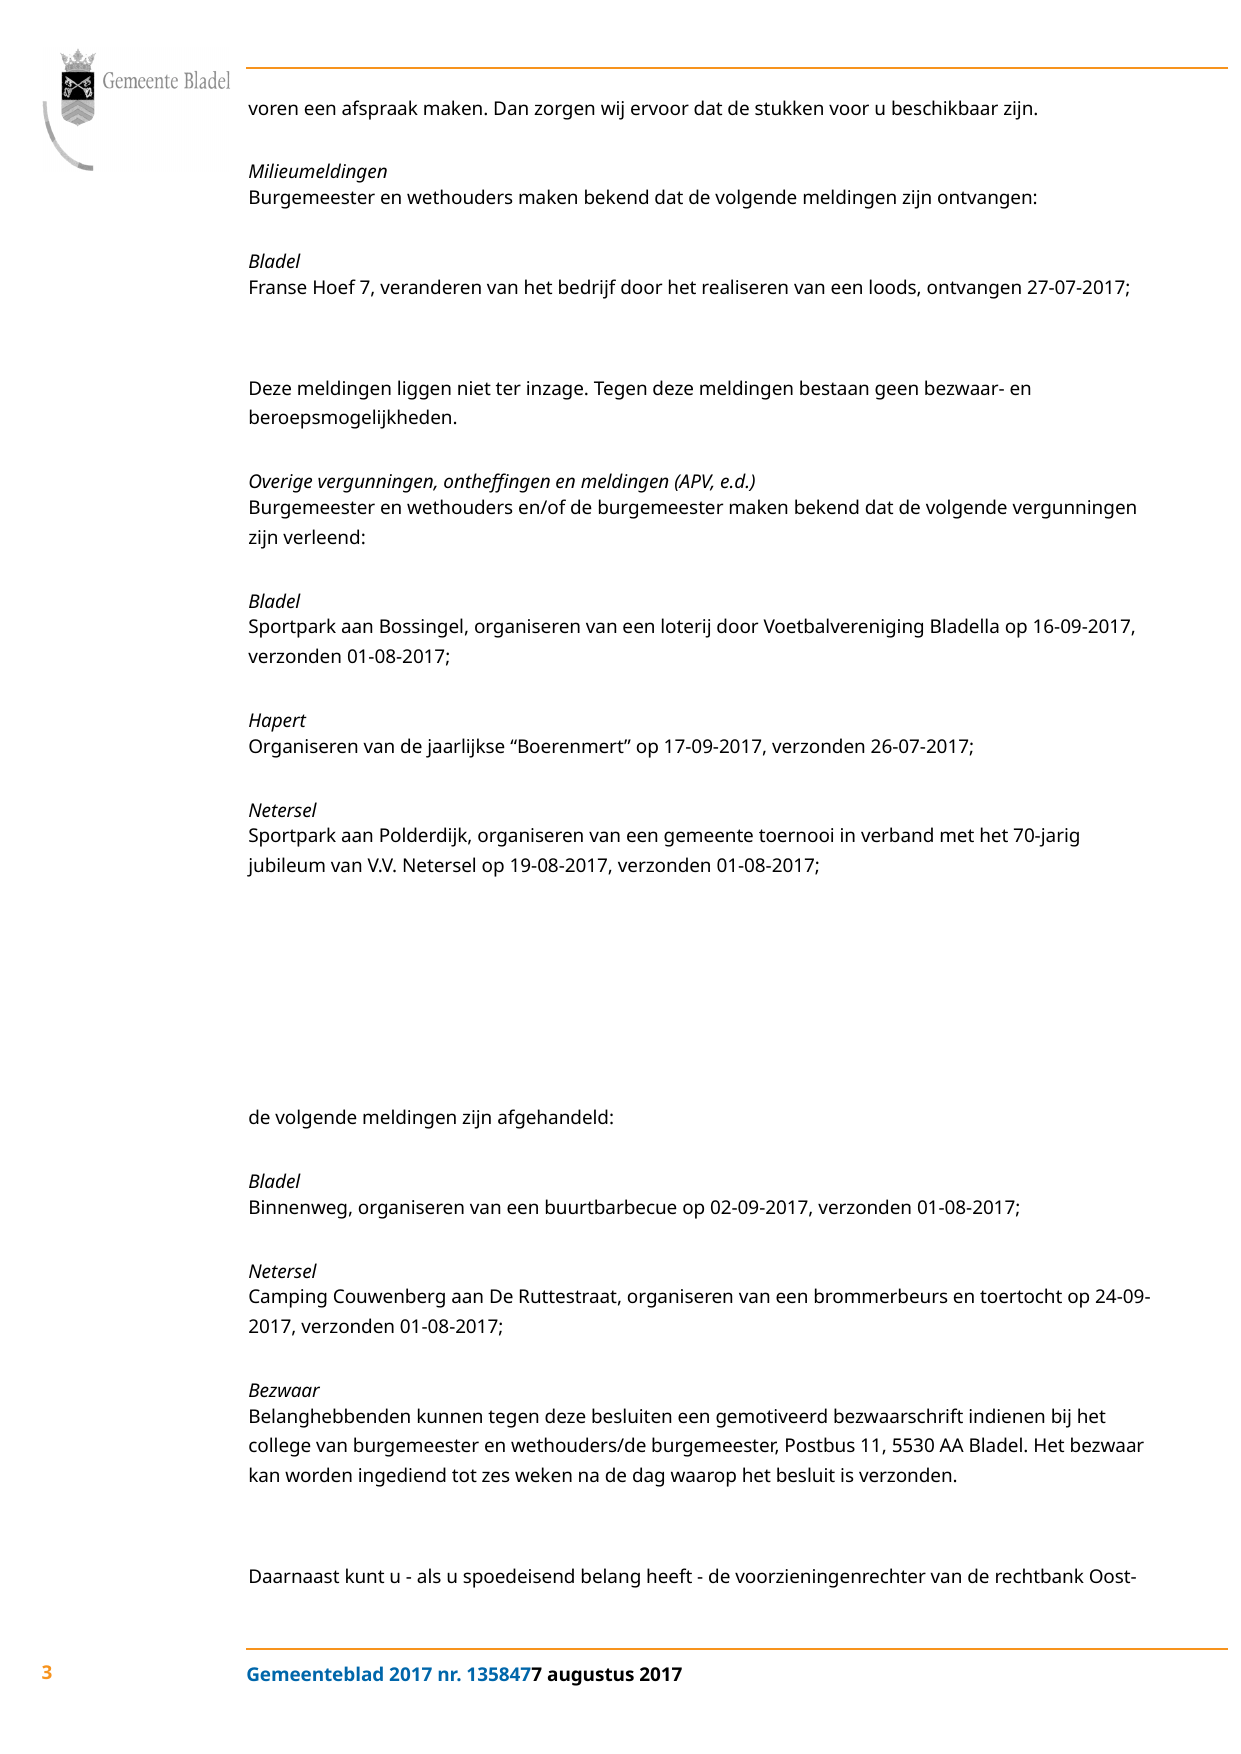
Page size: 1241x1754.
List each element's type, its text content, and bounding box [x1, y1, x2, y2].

text Bezwaar [248, 1377, 1152, 1403]
text Burgemeester en wethouders en/of de burgemeester maken bekend dat de volgende vergunningen zijn verleend: [248, 494, 1152, 549]
text Franse Hoef 7, veranderen van het bedrijf door het realiseren van een loods, ontvangen 27-07-2017; [248, 274, 1152, 300]
text Bladel [248, 588, 1152, 613]
text de volgende meldingen zijn afgehandeld: [248, 1104, 1152, 1130]
text Netersel [248, 797, 1152, 822]
text Sportpark aan Polderdijk, organiseren van een gemeente toernooi in verband met het 70-jarig jubileum van V.V. Netersel op 19-08-2017, verzonden 01-08-2017; [248, 822, 1152, 878]
text Hapert [248, 707, 1152, 733]
text Bladel [248, 1168, 1152, 1194]
text Camping Couwenberg aan De Ruttestraat, organiseren van een brommerbeurs en toertocht op 24-09-2017, verzonden 01-08-2017; [248, 1283, 1152, 1339]
text Daarnaast kunt u - als u spoedeisend belang heeft - de voorzieningenrechter van de rechtbank Oost- [248, 1563, 1152, 1588]
text Overige vergunningen, ontheffingen en meldingen (APV, e.d.) [248, 468, 1152, 494]
text Deze meldingen liggen niet ter inzage. Tegen deze meldingen bestaan geen bezwaar- en beroepsmogelijkheden. [248, 375, 1152, 430]
text Burgemeester en wethouders maken bekend dat de volgende meldingen zijn ontvangen: [248, 184, 1152, 210]
text Milieumeldingen [248, 159, 1152, 184]
text voren een afspraak maken. Dan zorgen wij ervoor dat de stukken voor u beschikbaar zijn. [248, 95, 1152, 121]
text Netersel [248, 1258, 1152, 1283]
text Organiseren van de jaarlijkse “Boerenmert” op 17-09-2017, verzonden 26-07-2017; [248, 733, 1152, 758]
text Binnenweg, organiseren van een buurtbarbecue op 02-09-2017, verzonden 01-08-2017; [248, 1194, 1152, 1219]
text Belanghebbenden kunnen tegen deze besluiten een gemotiveerd bezwaarschrift indienen bij het college van burgemeester en wethouders/de burgemeester, Postbus 11, 5530 AA Bladel. Het bezwaar kan worden ingediend tot zes weken na de dag waarop het besluit is verzonden. [248, 1403, 1152, 1488]
picture [41, 47, 231, 172]
text Sportpark aan Bossingel, organiseren van een loterij door Voetbalvereniging Bladella op 16-09-2017, verzonden 01-08-2017; [248, 613, 1152, 669]
text Bladel [248, 248, 1152, 274]
